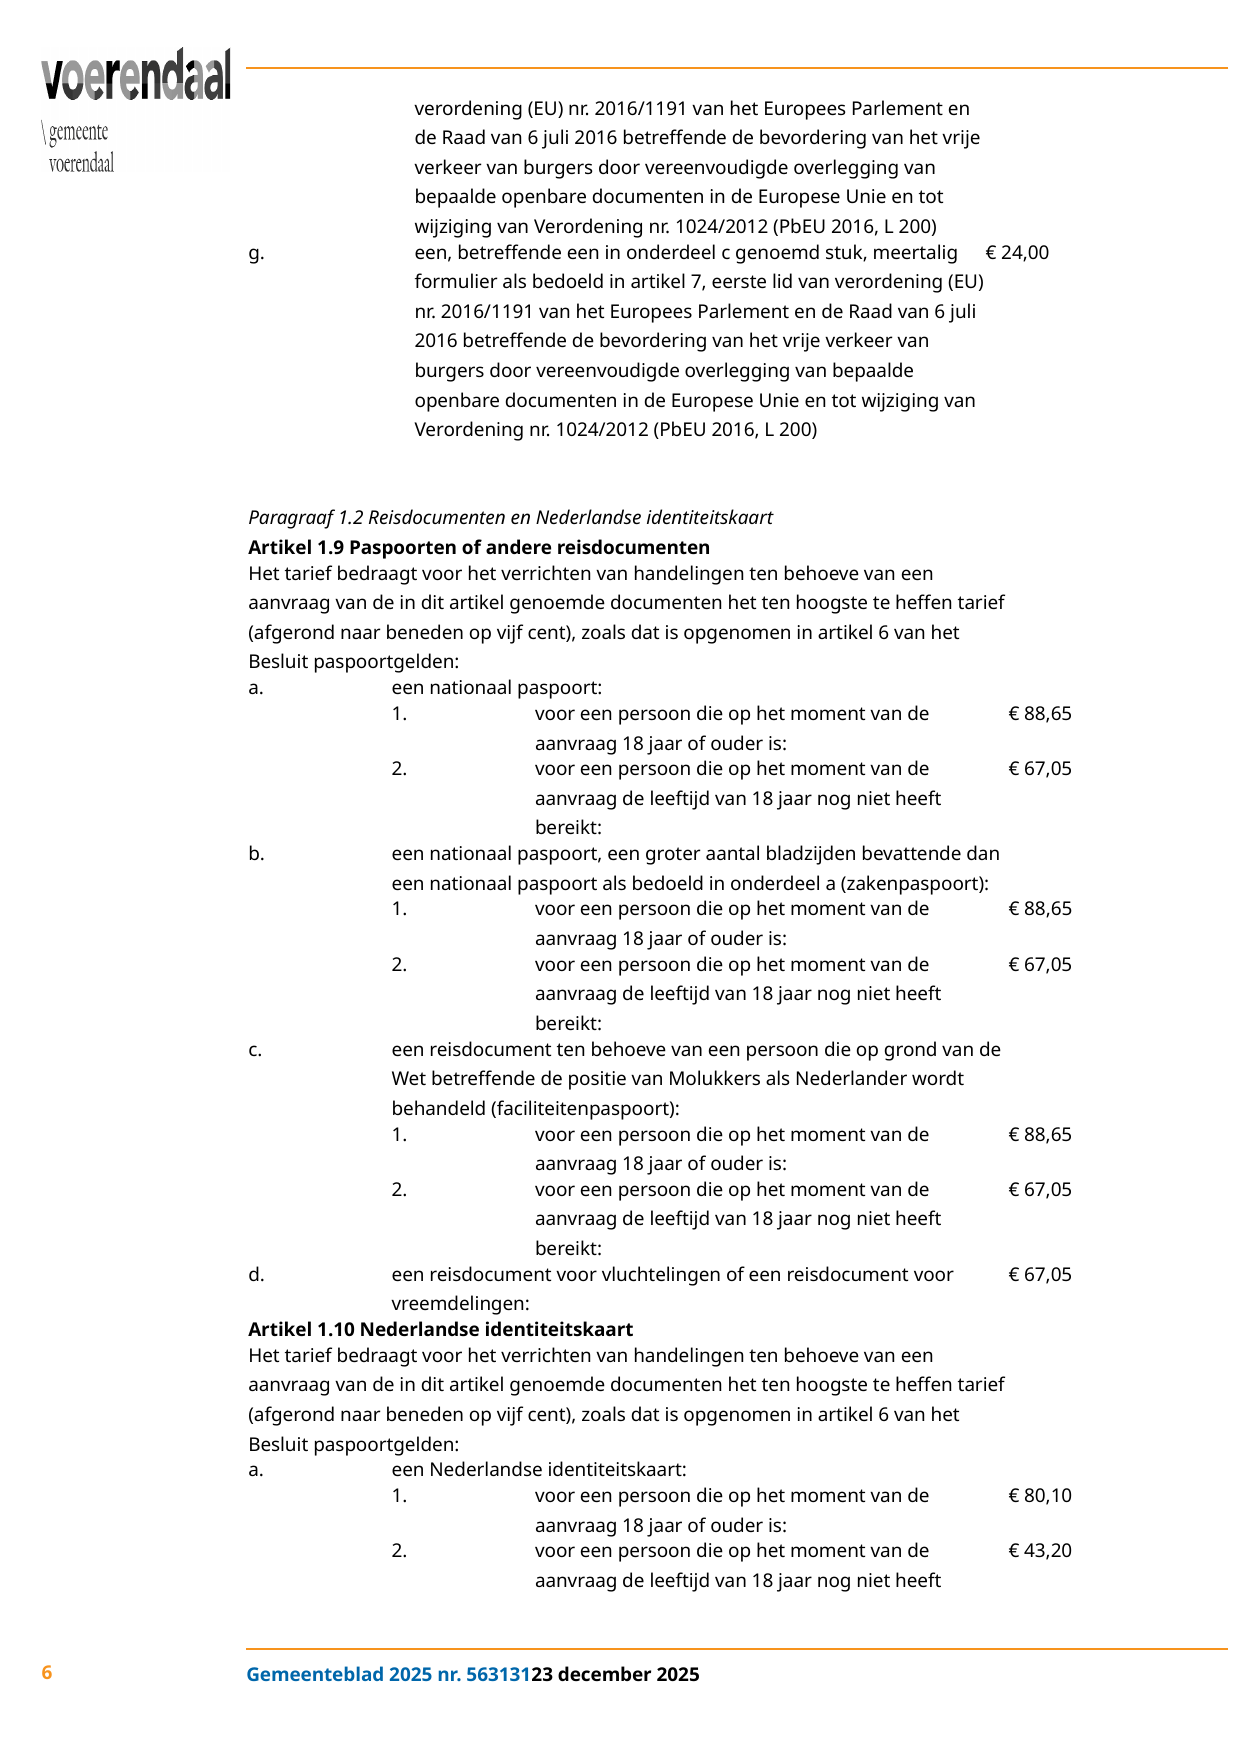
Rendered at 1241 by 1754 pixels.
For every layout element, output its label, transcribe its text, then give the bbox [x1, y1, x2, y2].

table_cell een nationaal paspoort: [391, 674, 1008, 700]
table_cell [1008, 674, 1152, 700]
table_cell 1. [391, 700, 535, 755]
table_cell [248, 1538, 391, 1593]
table_cell [1008, 1316, 1152, 1342]
table_cell € 88,65 [1008, 1121, 1152, 1176]
table_cell c. [248, 1036, 391, 1121]
table_cell € 88,65 [1008, 896, 1152, 951]
table_cell 1. [391, 1482, 535, 1537]
table_cell [1008, 1036, 1152, 1121]
table_cell 2. [391, 755, 535, 840]
table_cell voor een persoon die op het moment van de aanvraag 18 jaar of ouder is: [535, 1482, 1008, 1537]
table_cell € 67,05 [1008, 951, 1152, 1036]
table_cell [1008, 1342, 1152, 1456]
table_cell b. [248, 840, 391, 896]
table_cell voor een persoon die op het moment van de aanvraag de leeftijd van 18 jaar nog niet heeft [535, 1538, 1008, 1593]
table_cell een reisdocument ten behoeve van een persoon die op grond van de Wet betreffende de positie van Molukkers als Nederlander wordt behandeld (faciliteitenpaspoort): [391, 1036, 1008, 1121]
table_cell Het tarief bedraagt voor het verrichten van handelingen ten behoeve van een aanvraag van de in dit artikel genoemde documenten het ten hoogste te heffen tarief (afgerond naar beneden op vijf cent), zoals dat is opgenomen in artikel 6 van het Besluit paspoortgelden: [248, 560, 1008, 674]
table_cell [1008, 1456, 1152, 1482]
table_cell [248, 951, 391, 1036]
table_cell voor een persoon die op het moment van de aanvraag 18 jaar of ouder is: [535, 896, 1008, 951]
table_cell voor een persoon die op het moment van de aanvraag de leeftijd van 18 jaar nog niet heeft bereikt: [535, 755, 1008, 840]
table_cell [248, 896, 391, 951]
table_cell a. [248, 1456, 391, 1482]
picture [41, 47, 231, 172]
table_cell 1. [391, 1121, 535, 1176]
table_header [1008, 534, 1152, 560]
table_cell [248, 755, 391, 840]
table_cell d. [248, 1261, 391, 1316]
table_cell [1008, 560, 1152, 674]
table_cell 1. [391, 896, 535, 951]
table_cell € 67,05 [1008, 1176, 1152, 1261]
table_cell € 80,10 [1008, 1482, 1152, 1537]
table_cell verordening (EU) nr. 2016/1191 van het Europees Parlement en de Raad van 6 juli 2016 betreffende de bevordering van het vrije verkeer van burgers door vereenvoudigde overlegging van bepaalde openbare documenten in de Europese Unie en tot wijziging van Verordening nr. 1024/2012 (PbEU 2016, L 200) [414, 95, 985, 239]
table_cell voor een persoon die op het moment van de aanvraag de leeftijd van 18 jaar nog niet heeft bereikt: [535, 1176, 1008, 1261]
table_header Artikel 1.9 Paspoorten of andere reisdocumenten [248, 534, 1008, 560]
table_cell € 88,65 [1008, 700, 1152, 755]
table_cell € 43,20 [1008, 1538, 1152, 1593]
table_cell [248, 95, 414, 239]
table_cell a. [248, 674, 391, 700]
table_cell € 67,05 [1008, 755, 1152, 840]
table_cell Artikel 1.10 Nederlandse identiteitskaart [248, 1316, 1008, 1342]
table_cell [248, 1121, 391, 1176]
table_cell 2. [391, 951, 535, 1036]
table_cell [248, 700, 391, 755]
table_cell g. [248, 239, 414, 442]
table_cell voor een persoon die op het moment van de aanvraag de leeftijd van 18 jaar nog niet heeft bereikt: [535, 951, 1008, 1036]
table_cell [985, 95, 1152, 239]
table_cell [248, 1176, 391, 1261]
table_cell € 24,00 [985, 239, 1152, 442]
table_cell een Nederlandse identiteitskaart: [391, 1456, 1008, 1482]
table_cell 2. [391, 1538, 535, 1593]
table_cell voor een persoon die op het moment van de aanvraag 18 jaar of ouder is: [535, 1121, 1008, 1176]
table_cell een, betreffende een in onderdeel c genoemd stuk, meertalig formulier als bedoeld in artikel 7, eerste lid van verordening (EU) nr. 2016/1191 van het Europees Parlement en de Raad van 6 juli 2016 betreffende de bevordering van het vrije verkeer van burgers door vereenvoudigde overlegging van bepaalde openbare documenten in de Europese Unie en tot wijziging van Verordening nr. 1024/2012 (PbEU 2016, L 200) [414, 239, 985, 442]
table_cell een reisdocument voor vluchtelingen of een reisdocument voor vreemdelingen: [391, 1261, 1008, 1316]
table_cell € 67,05 [1008, 1261, 1152, 1316]
text Paragraaf 1.2 Reisdocumenten en Nederlandse identiteitskaart [248, 504, 1152, 530]
table_cell [248, 1482, 391, 1537]
table_cell 2. [391, 1176, 535, 1261]
table_cell voor een persoon die op het moment van de aanvraag 18 jaar of ouder is: [535, 700, 1008, 755]
table_cell [1008, 840, 1152, 896]
table_cell een nationaal paspoort, een groter aantal bladzijden bevattende dan een nationaal paspoort als bedoeld in onderdeel a (zakenpaspoort): [391, 840, 1008, 896]
table_cell Het tarief bedraagt voor het verrichten van handelingen ten behoeve van een aanvraag van de in dit artikel genoemde documenten het ten hoogste te heffen tarief (afgerond naar beneden op vijf cent), zoals dat is opgenomen in artikel 6 van het Besluit paspoortgelden: [248, 1342, 1008, 1456]
